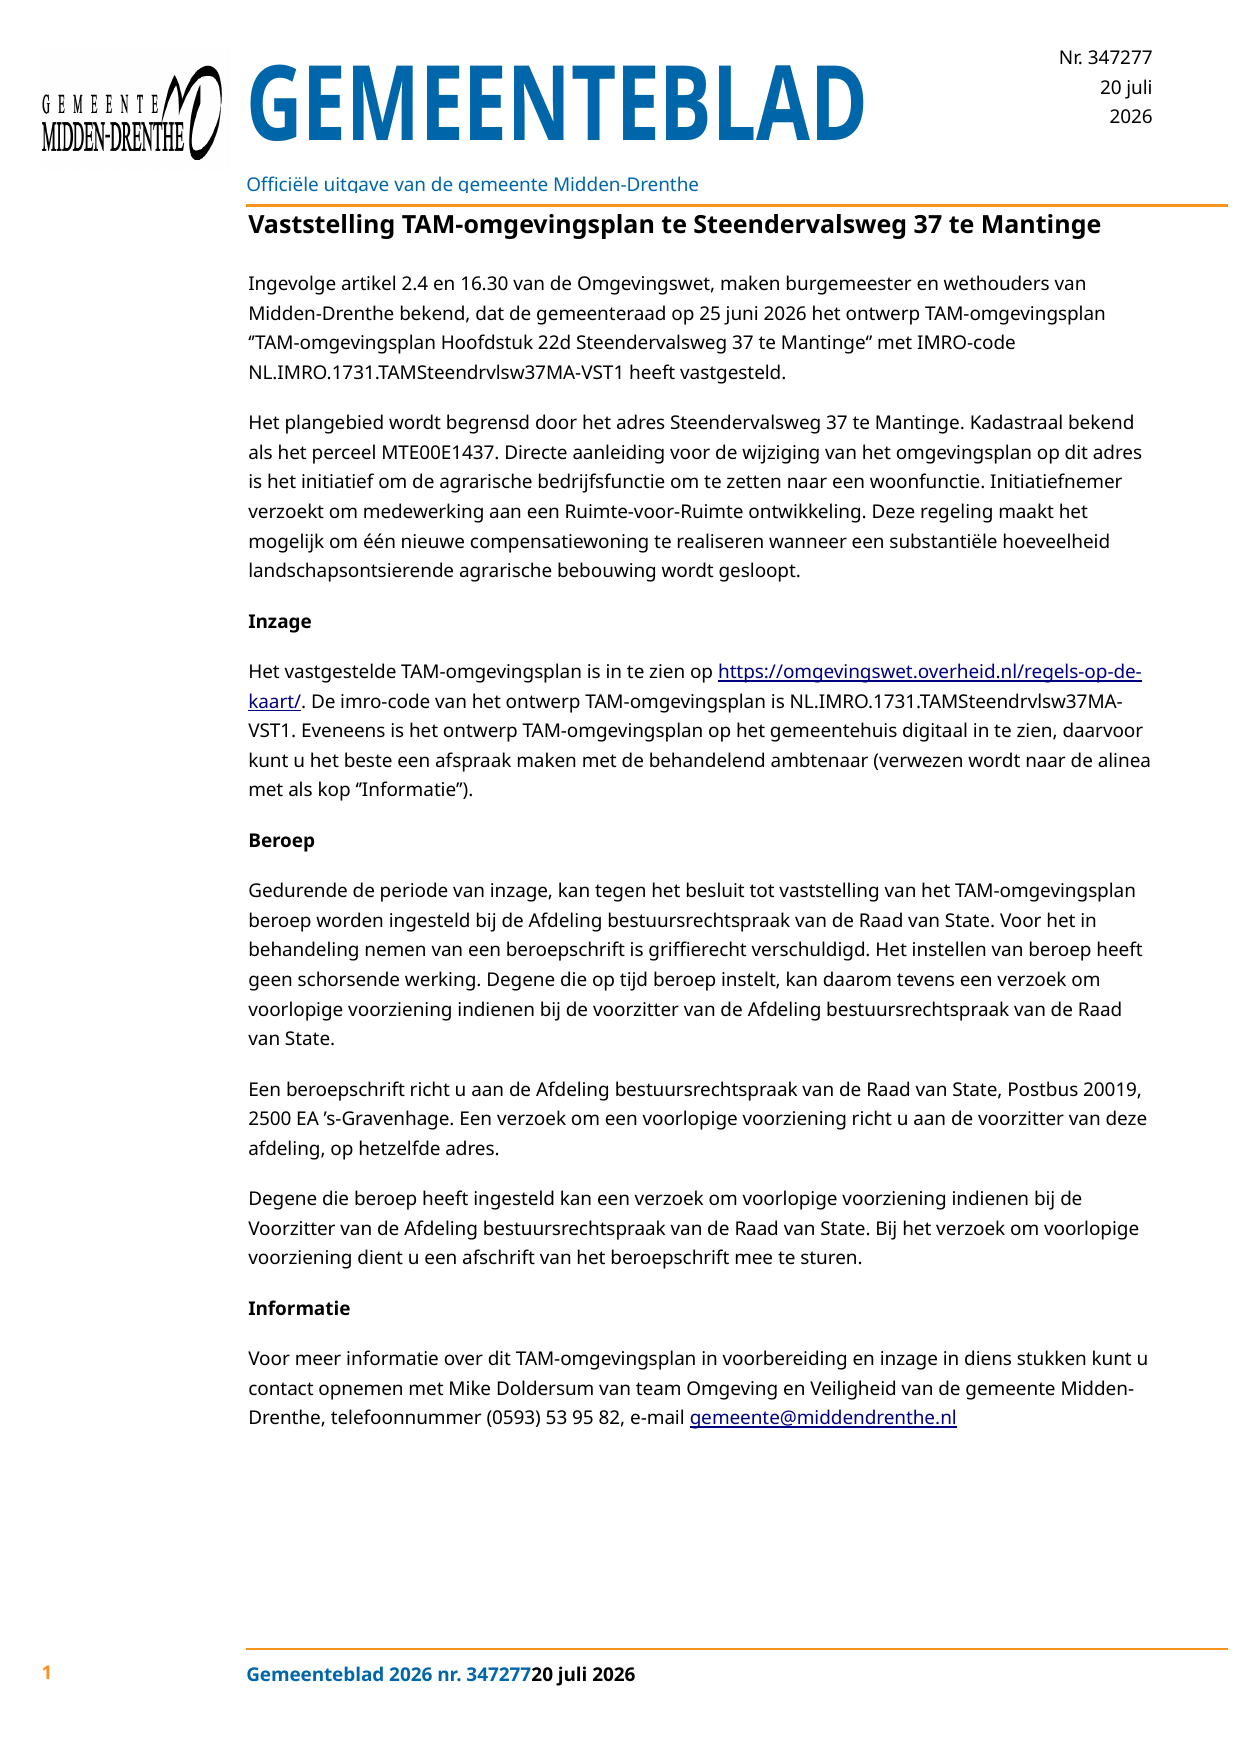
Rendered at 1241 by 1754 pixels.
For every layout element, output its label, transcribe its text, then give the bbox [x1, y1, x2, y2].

text Ingevolge artikel 2.4 en 16.30 van de Omgevingswet, maken burgemeester en wethouders van Midden-Drenthe bekend, dat de gemeenteraad op 25 juni 2026 het ontwerp TAM-omgevingsplan ‘’TAM-omgevingsplan Hoofdstuk 22d Steendervalsweg 37 te Mantinge‘’ met IMRO-code NL.IMRO.1731.TAMSteendrvlsw37MA-VST1 heeft vastgesteld. [248, 270, 1152, 385]
text Informatie [248, 1295, 1152, 1321]
picture [41, 47, 231, 172]
text Beroep [248, 827, 1152, 853]
text Een beroepschrift richt u aan de Afdeling bestuursrechtspraak van de Raad van State, Postbus 20019, 2500 EA ’s-Gravenhage. Een verzoek om een voorlopige voorziening richt u aan de voorzitter van deze afdeling, op hetzelfde adres. [248, 1076, 1152, 1161]
text Het vastgestelde TAM-omgevingsplan is in te zien op https://omgevingswet.overheid.nl/regels-op-de-kaart/. De imro-code van het ontwerp TAM-omgevingsplan is NL.IMRO.1731.TAMSteendrvlsw37MA-VST1. Eveneens is het ontwerp TAM-omgevingsplan op het gemeentehuis digitaal in te zien, daarvoor kunt u het beste een afspraak maken met de behandelend ambtenaar (verwezen wordt naar de alinea met als kop ‘’Informatie’’). [248, 658, 1152, 802]
text Het plangebied wordt begrensd door het adres Steendervalsweg 37 te Mantinge. Kadastraal bekend als het perceel MTE00E1437. Directe aanleiding voor de wijziging van het omgevingsplan op dit adres is het initiatief om de agrarische bedrijfsfunctie om te zetten naar een woonfunctie. Initiatiefnemer verzoekt om medewerking aan een Ruimte-voor-Ruimte ontwikkeling. Deze regeling maakt het mogelijk om één nieuwe compensatiewoning te realiseren wanneer een substantiële hoeveelheid landschapsontsierende agrarische bebouwing wordt gesloopt. [248, 409, 1152, 583]
text Voor meer informatie over dit TAM-omgevingsplan in voorbereiding en inzage in diens stukken kunt u contact opnemen met Mike Doldersum van team Omgeving en Veiligheid van de gemeente Midden-Drenthe, telefoonnummer (0593) 53 95 82, e-mail gemeente@middendrenthe.nl [248, 1345, 1152, 1430]
text Inzage [248, 608, 1152, 633]
text Degene die beroep heeft ingesteld kan een verzoek om voorlopige voorziening indienen bij de Voorzitter van de Afdeling bestuursrechtspraak van de Raad van State. Bij het verzoek om voorlopige voorziening dient u een afschrift van het beroepschrift mee te sturen. [248, 1185, 1152, 1270]
text Vaststelling TAM-omgevingsplan te Steendervalsweg 37 te Mantinge [248, 207, 1152, 241]
text Gedurende de periode van inzage, kan tegen het besluit tot vaststelling van het TAM-omgevingsplan beroep worden ingesteld bij de Afdeling bestuursrechtspraak van de Raad van State. Voor het in behandeling nemen van een beroepschrift is griffierecht verschuldigd. Het instellen van beroep heeft geen schorsende werking. Degene die op tijd beroep instelt, kan daarom tevens een verzoek om voorlopige voorziening indienen bij de voorzitter van de Afdeling bestuursrechtspraak van de Raad van State. [248, 877, 1152, 1051]
